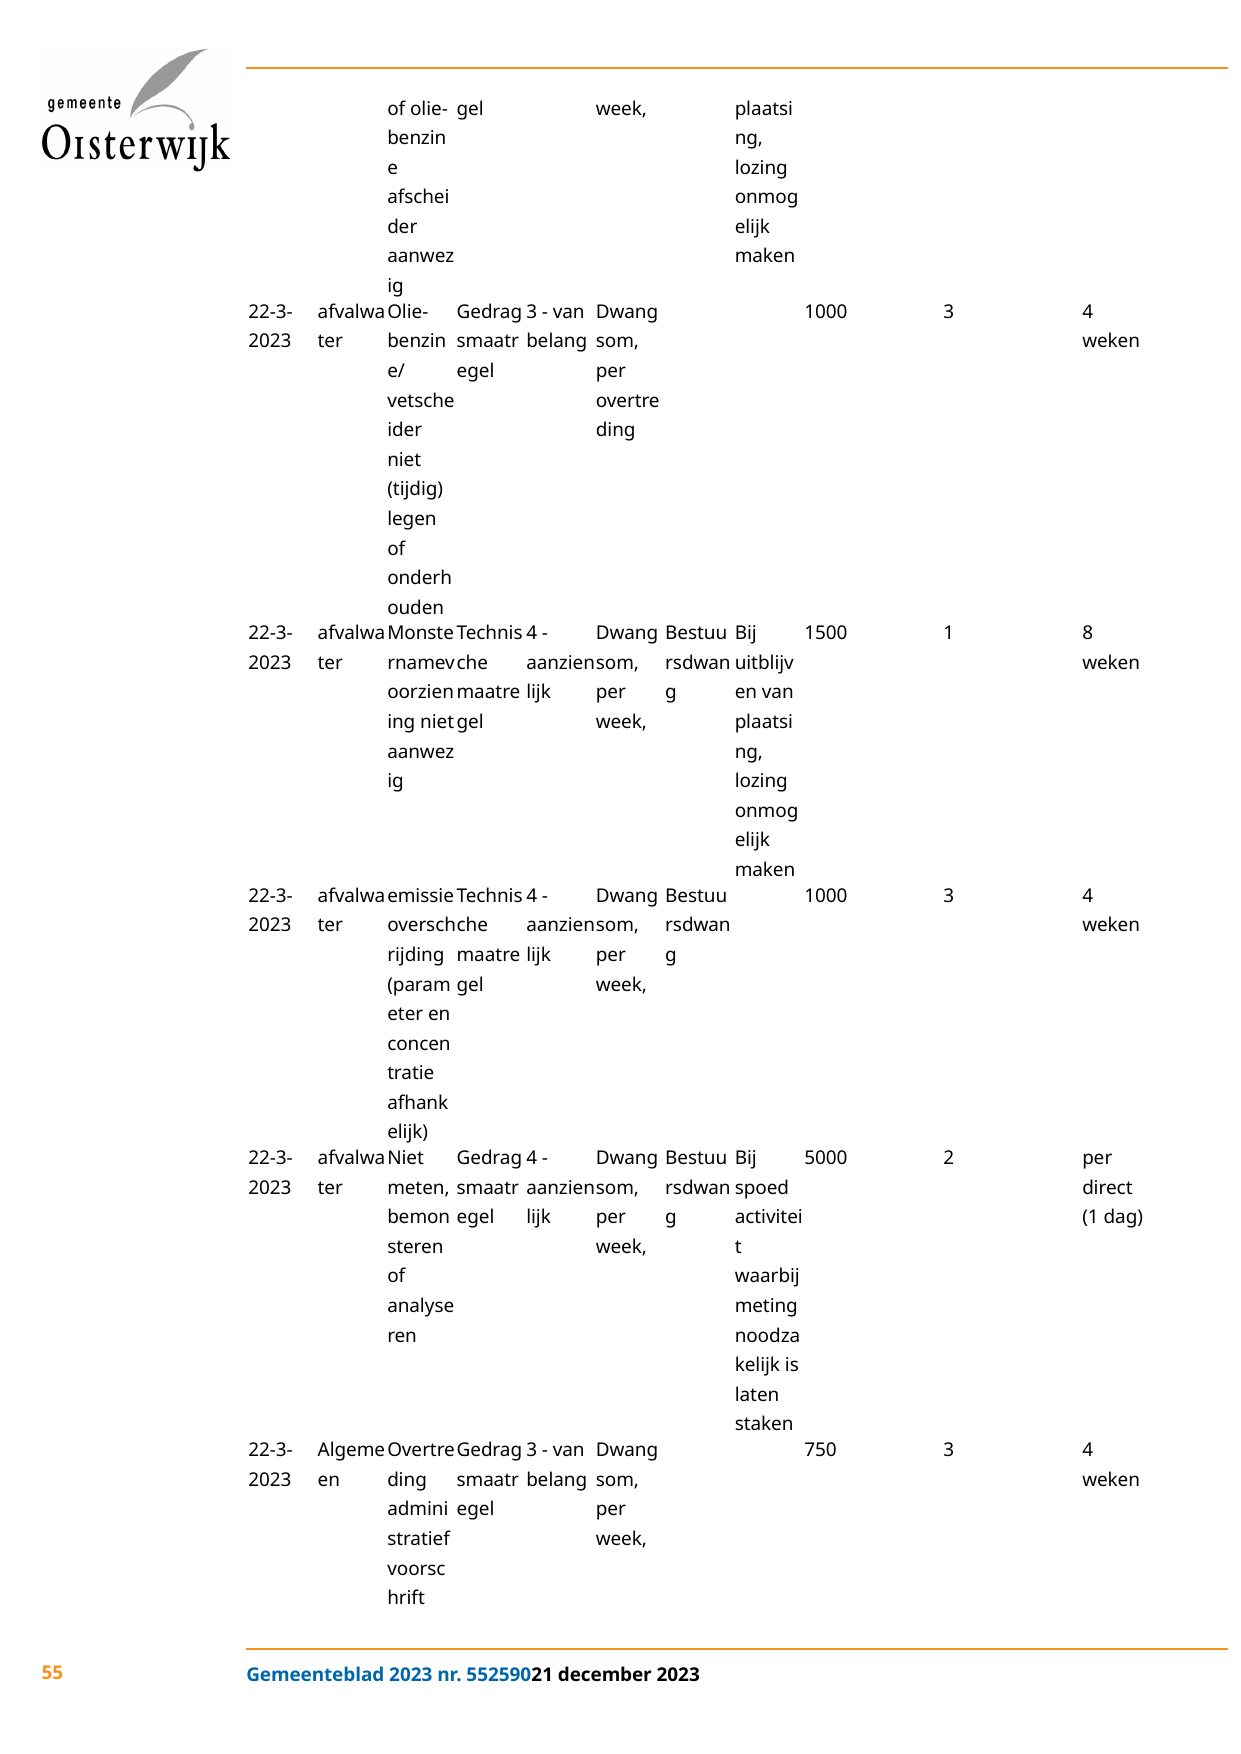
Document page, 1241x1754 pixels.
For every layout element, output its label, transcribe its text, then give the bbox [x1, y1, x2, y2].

table_cell Bestuursdwang [665, 1144, 734, 1436]
table_cell 4 weken [1082, 882, 1152, 1144]
table_cell 22-3-2023 [248, 882, 317, 1144]
table_cell 4 - aanzienlijk [526, 1144, 596, 1436]
table_cell 5000 [804, 1144, 873, 1436]
table_cell Monsternamevoorziening niet aanwezig [387, 620, 456, 882]
table_cell 1 [943, 620, 1013, 882]
table_cell afvalwater [318, 1144, 387, 1436]
table_cell Bestuursdwang [665, 620, 734, 882]
table_cell afvalwater [318, 882, 387, 1144]
table_cell Gedragsmaatregel [456, 298, 526, 619]
table_cell Dwangsom, per week, [596, 882, 665, 1144]
table_cell [943, 95, 1013, 298]
table_cell [1013, 882, 1082, 1144]
table_cell 3 - van belang [526, 298, 596, 619]
table_cell 1000 [804, 882, 873, 1144]
table_cell Dwangsom, per overtreding [596, 298, 665, 619]
table_cell Gedragsmaatregel [456, 1436, 526, 1610]
table_cell 3 - van belang [526, 1436, 596, 1610]
table_cell Gedragsmaatregel [456, 1144, 526, 1436]
table_cell Bij uitblijven van plaatsing, lozing onmogelijk maken [735, 620, 804, 882]
table_cell [874, 882, 943, 1144]
table_cell 22-3-2023 [248, 620, 317, 882]
table_cell 4 weken [1082, 298, 1152, 619]
table_cell Olie-benzine/ vetscheider niet (tijdig) legen of onderhouden [387, 298, 456, 619]
table_cell Dwangsom, per week, [596, 1436, 665, 1610]
table_cell Dwangsom, per week, [596, 620, 665, 882]
table_cell [1013, 1436, 1082, 1610]
table_cell [804, 95, 873, 298]
table_cell gel [456, 95, 526, 298]
table_cell [874, 1144, 943, 1436]
table_cell 3 [943, 298, 1013, 619]
table_cell 22-3-2023 [248, 1144, 317, 1436]
table_cell [1013, 298, 1082, 619]
table_cell week, [596, 95, 665, 298]
table_cell [248, 95, 317, 298]
table_cell Technische maatregel [456, 620, 526, 882]
picture [41, 47, 231, 172]
table_cell 1500 [804, 620, 873, 882]
table_cell [1013, 1144, 1082, 1436]
table_cell [526, 95, 596, 298]
table_cell 2 [943, 1144, 1013, 1436]
table_cell [665, 298, 734, 619]
table_cell per direct (1 dag) [1082, 1144, 1152, 1436]
table_cell Algemeen [318, 1436, 387, 1610]
table_cell [735, 1436, 804, 1610]
table_cell [318, 95, 387, 298]
table_cell Technische maatregel [456, 882, 526, 1144]
table_cell [735, 298, 804, 619]
table_cell 4 - aanzienlijk [526, 882, 596, 1144]
table_cell [874, 1436, 943, 1610]
table_cell Niet meten, bemonsteren of analyseren [387, 1144, 456, 1436]
table_cell of olie-benzine afscheider aanwezig [387, 95, 456, 298]
table_cell Overtreding administratief voorschrift [387, 1436, 456, 1610]
table_cell [1082, 95, 1152, 298]
table_cell Bestuursdwang [665, 882, 734, 1144]
table_cell [1013, 95, 1082, 298]
table_cell 4 weken [1082, 1436, 1152, 1610]
table_cell [874, 95, 943, 298]
table_cell 750 [804, 1436, 873, 1610]
table_cell 4 - aanzienlijk [526, 620, 596, 882]
table_cell [874, 620, 943, 882]
table_cell [1013, 620, 1082, 882]
table_cell [874, 298, 943, 619]
table_cell afvalwater [318, 620, 387, 882]
table_cell [665, 1436, 734, 1610]
table_cell emissie overschrijding (parameter en concentratie afhankelijk) [387, 882, 456, 1144]
table_cell afvalwater [318, 298, 387, 619]
table_cell [665, 95, 734, 298]
table_cell 3 [943, 882, 1013, 1144]
table_cell 8 weken [1082, 620, 1152, 882]
table_cell 3 [943, 1436, 1013, 1610]
table_cell 22-3-2023 [248, 298, 317, 619]
table_cell [735, 882, 804, 1144]
table_cell Dwangsom, per week, [596, 1144, 665, 1436]
table_cell Bij spoed activiteit waarbij meting noodzakelijk is laten staken [735, 1144, 804, 1436]
table_cell 22-3-2023 [248, 1436, 317, 1610]
table_cell plaatsing, lozing onmogelijk maken [735, 95, 804, 298]
table_cell 1000 [804, 298, 873, 619]
